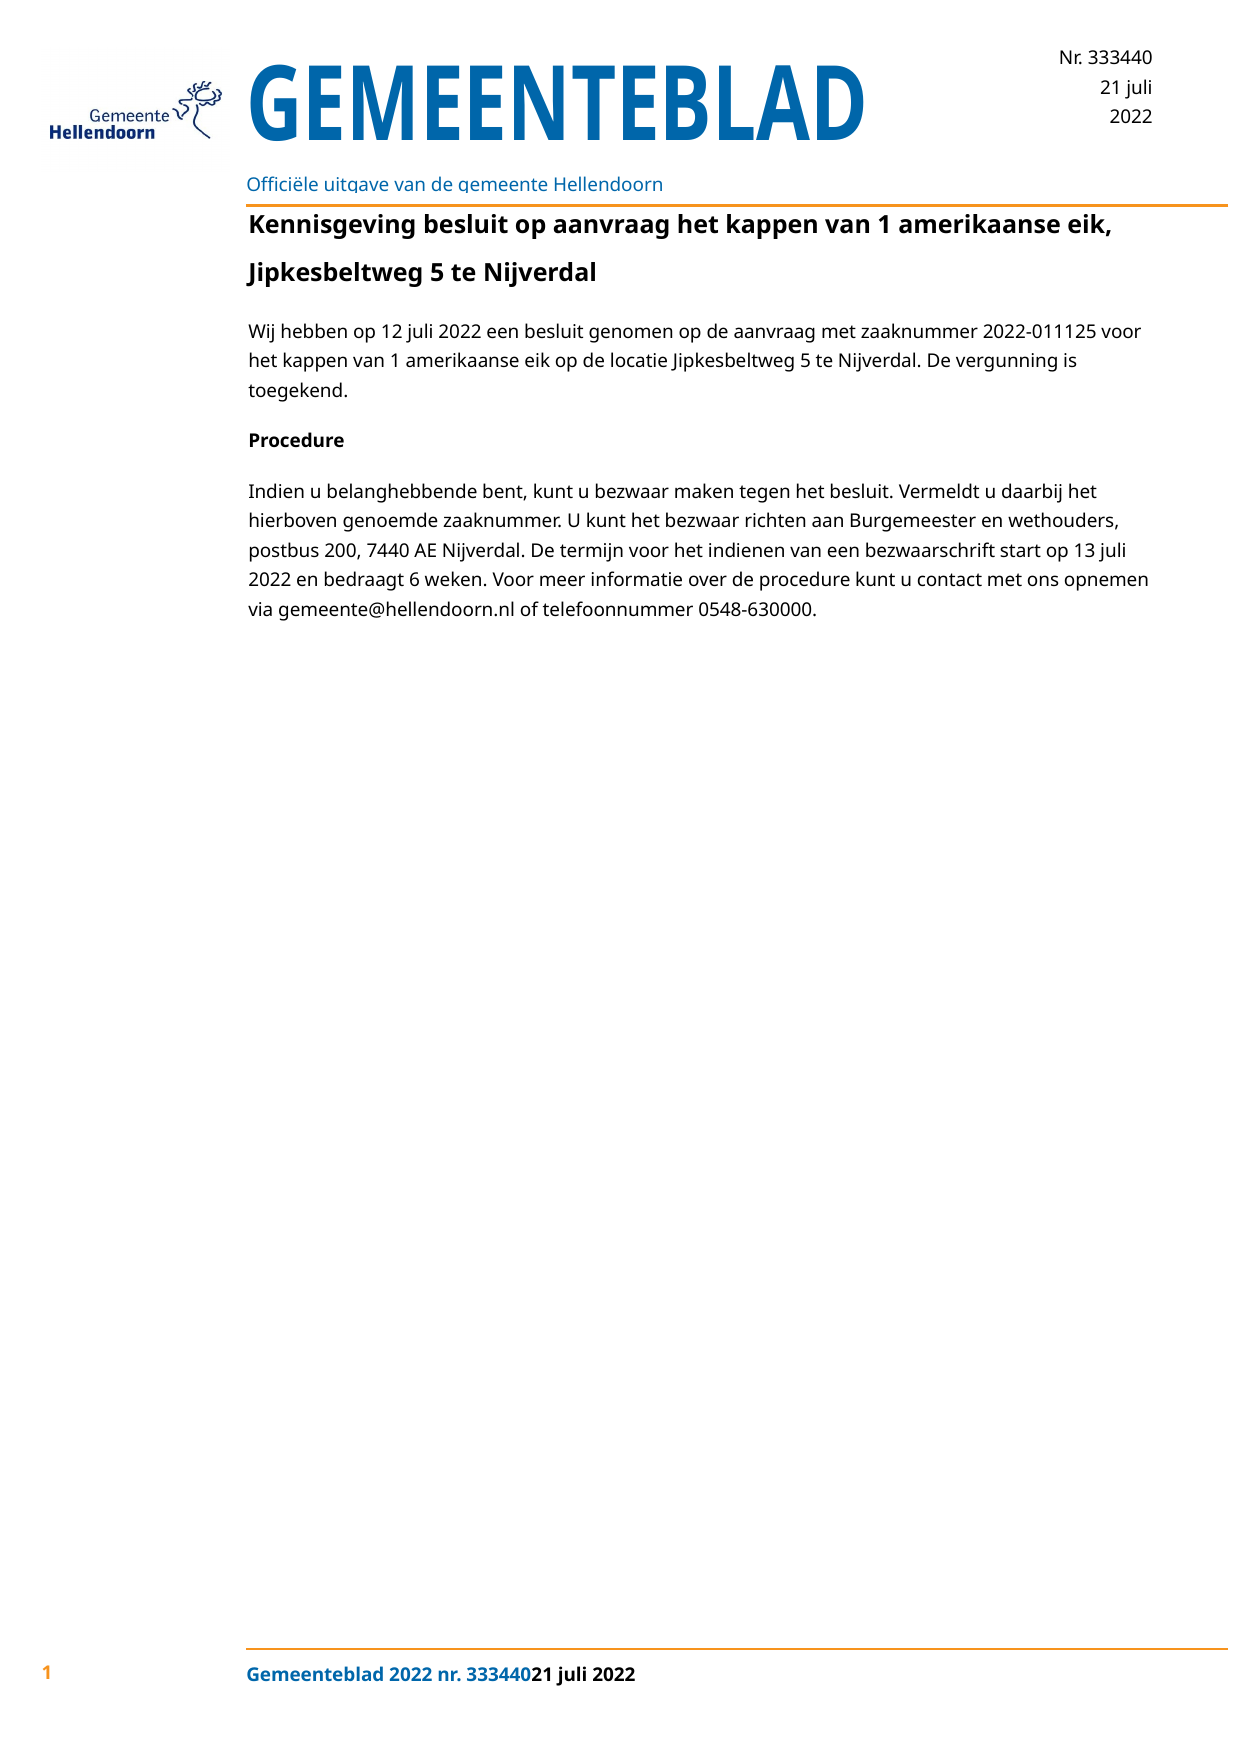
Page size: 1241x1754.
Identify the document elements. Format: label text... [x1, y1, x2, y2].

text Indien u belanghebbende bent, kunt u bezwaar maken tegen het besluit. Vermeldt u daarbij het hierboven genoemde zaaknummer. U kunt het bezwaar richten aan Burgemeester en wethouders, postbus 200, 7440 AE Nijverdal. De termijn voor het indienen van een bezwaarschrift start op 13 juli 2022 en bedraagt 6 weken. Voor meer informatie over de procedure kunt u contact met ons opnemen via gemeente@hellendoorn.nl of telefoonnummer 0548-630000. [248, 478, 1152, 622]
text Wij hebben op 12 juli 2022 een besluit genomen op de aanvraag met zaaknummer 2022-011125 voor het kappen van 1 amerikaanse eik op de locatie Jipkesbeltweg 5 te Nijverdal. De vergunning is toegekend. [248, 318, 1152, 403]
picture [41, 47, 231, 172]
text Procedure [248, 427, 1152, 453]
text Kennisgeving besluit op aanvraag het kappen van 1 amerikaanse eik, Jipkesbeltweg 5 te Nijverdal [248, 207, 1152, 288]
